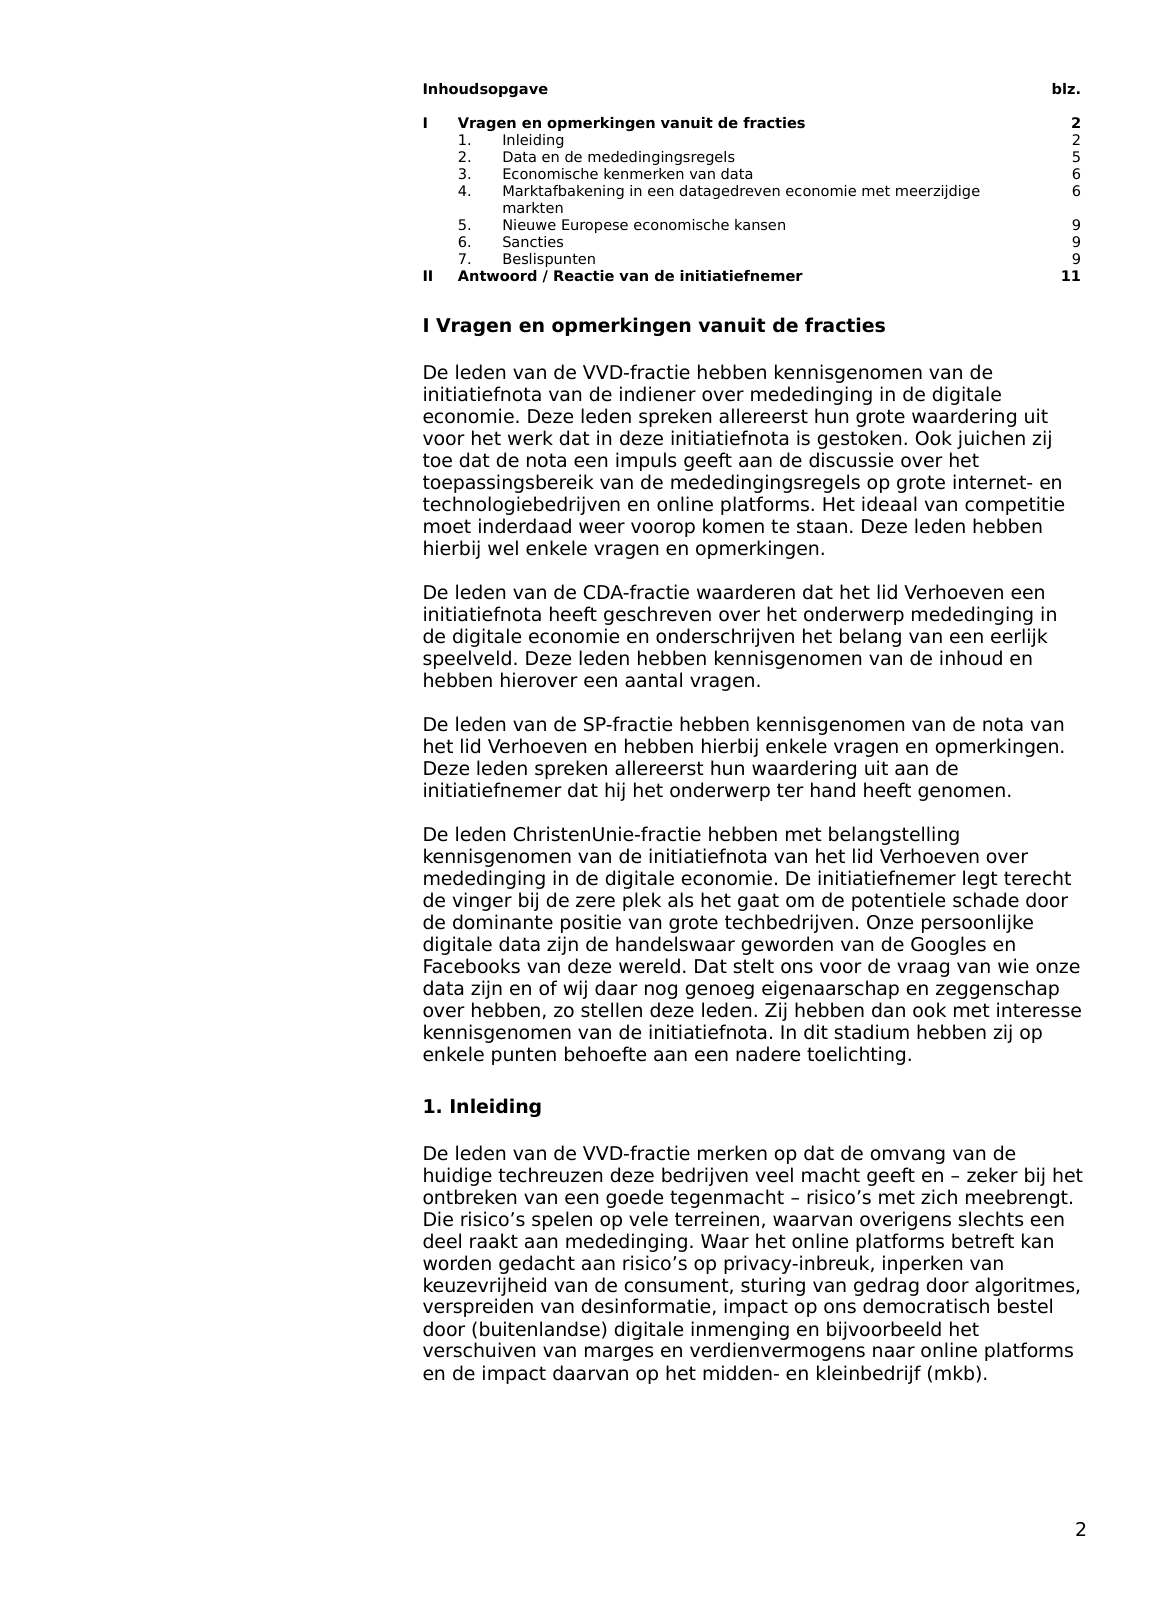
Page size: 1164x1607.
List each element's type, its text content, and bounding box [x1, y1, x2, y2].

table_cell [422, 132, 452, 149]
table_cell 2 [1028, 115, 1087, 132]
table_cell Economische kenmerken van data [496, 166, 1028, 183]
table_cell [422, 217, 452, 234]
table_cell 9 [1028, 217, 1087, 234]
table_cell 2 [1028, 132, 1087, 149]
text De leden van de CDA-fractie waarderen dat het lid Verhoeven een initiatiefnota heeft geschreven over het onderwerp mededinging in de digitale economie en onderschrijven het belang van een eerlijk speelveld. Deze leden hebben kennisgenomen van de inhoud en hebben hierover een aantal vragen. [422, 582, 1087, 692]
table_cell [422, 149, 452, 166]
text De leden van de VVD-fractie merken op dat de omvang van de huidige techreuzen deze bedrijven veel macht geeft en – zeker bij het ontbreken van een goede tegenmacht – risico’s met zich meebrengt. Die risico’s spelen op vele terreinen, waarvan overigens slechts een deel raakt aan mededinging. Waar het online platforms betreft kan worden gedacht aan risico’s op privacy-inbreuk, inperken van keuzevrijheid van de consument, sturing van gedrag door algoritmes, verspreiden van desinformatie, impact op ons democratisch bestel door (buitenlandse) digitale inmenging en bijvoorbeeld het verschuiven van marges en verdienvermogens naar online platforms en de impact daarvan op het midden- en kleinbedrijf (mkb). [422, 1143, 1087, 1384]
table_cell 6. [452, 234, 496, 251]
table_cell [1028, 98, 1087, 115]
table_cell 3. [452, 166, 496, 183]
table_cell II [422, 268, 452, 285]
text De leden van de SP-fractie hebben kennisgenomen van de nota van het lid Verhoeven en hebben hierbij enkele vragen en opmerkingen. Deze leden spreken allereerst hun waardering uit aan de initiatiefnemer dat hij het onderwerp ter hand heeft genomen. [422, 714, 1087, 802]
table_cell I [422, 115, 452, 132]
table_cell [496, 98, 1028, 115]
table_cell 5 [1028, 149, 1087, 166]
table_cell [422, 166, 452, 183]
table_cell Sancties [496, 234, 1028, 251]
table_cell 4. [452, 183, 496, 217]
subtitle I Vragen en opmerkingen vanuit de fracties [422, 315, 1087, 337]
table_cell [422, 234, 452, 251]
table_header blz. [1028, 81, 1087, 98]
table_cell Nieuwe Europese economische kansen [496, 217, 1028, 234]
table_cell [422, 183, 452, 217]
table_cell Inleiding [496, 132, 1028, 149]
table_cell 11 [1028, 268, 1087, 285]
table_cell [452, 98, 496, 115]
table_cell 6 [1028, 166, 1087, 183]
table_cell 5. [452, 217, 496, 234]
table_cell 7. [452, 251, 496, 268]
table_cell 9 [1028, 251, 1087, 268]
text De leden ChristenUnie-fractie hebben met belangstelling kennisgenomen van de initiatiefnota van het lid Verhoeven over mededinging in de digitale economie. De initiatiefnemer legt terecht de vinger bij de zere plek als het gaat om de potentiele schade door de dominante positie van grote techbedrijven. Onze persoonlijke digitale data zijn de handelswaar geworden van de Googles en Facebooks van deze wereld. Dat stelt ons voor de vraag van wie onze data zijn en of wij daar nog genoeg eigenaarschap en zeggenschap over hebben, zo stellen deze leden. Zij hebben dan ook met interesse kennisgenomen van de initiatiefnota. In dit stadium hebben zij op enkele punten behoefte aan een nadere toelichting. [422, 824, 1087, 1066]
table_cell Vragen en opmerkingen vanuit de fracties [452, 115, 1028, 132]
table_cell [422, 251, 452, 268]
table_cell Marktafbakening in een datagedreven economie met meerzijdige markten [496, 183, 1028, 217]
table_cell Data en de mededingingsregels [496, 149, 1028, 166]
table_cell Antwoord / Reactie van de initiatiefnemer [452, 268, 1028, 285]
table_cell 9 [1028, 234, 1087, 251]
table_cell Beslispunten [496, 251, 1028, 268]
table_cell 2. [452, 149, 496, 166]
table_cell [422, 98, 452, 115]
table_cell 1. [452, 132, 496, 149]
text De leden van de VVD-fractie hebben kennisgenomen van de initiatiefnota van de indiener over mededinging in de digitale economie. Deze leden spreken allereerst hun grote waardering uit voor het werk dat in deze initiatiefnota is gestoken. Ook juichen zij toe dat de nota een impuls geeft aan de discussie over het toepassingsbereik van de mededingingsregels op grote internet- en technologiebedrijven en online platforms. Het ideaal van competitie moet inderdaad weer voorop komen te staan. Deze leden hebben hierbij wel enkele vragen en opmerkingen. [422, 362, 1087, 559]
table_cell 6 [1028, 183, 1087, 217]
table_header Inhoudsopgave [422, 81, 1028, 98]
subtitle 1. Inleiding [422, 1096, 1087, 1118]
